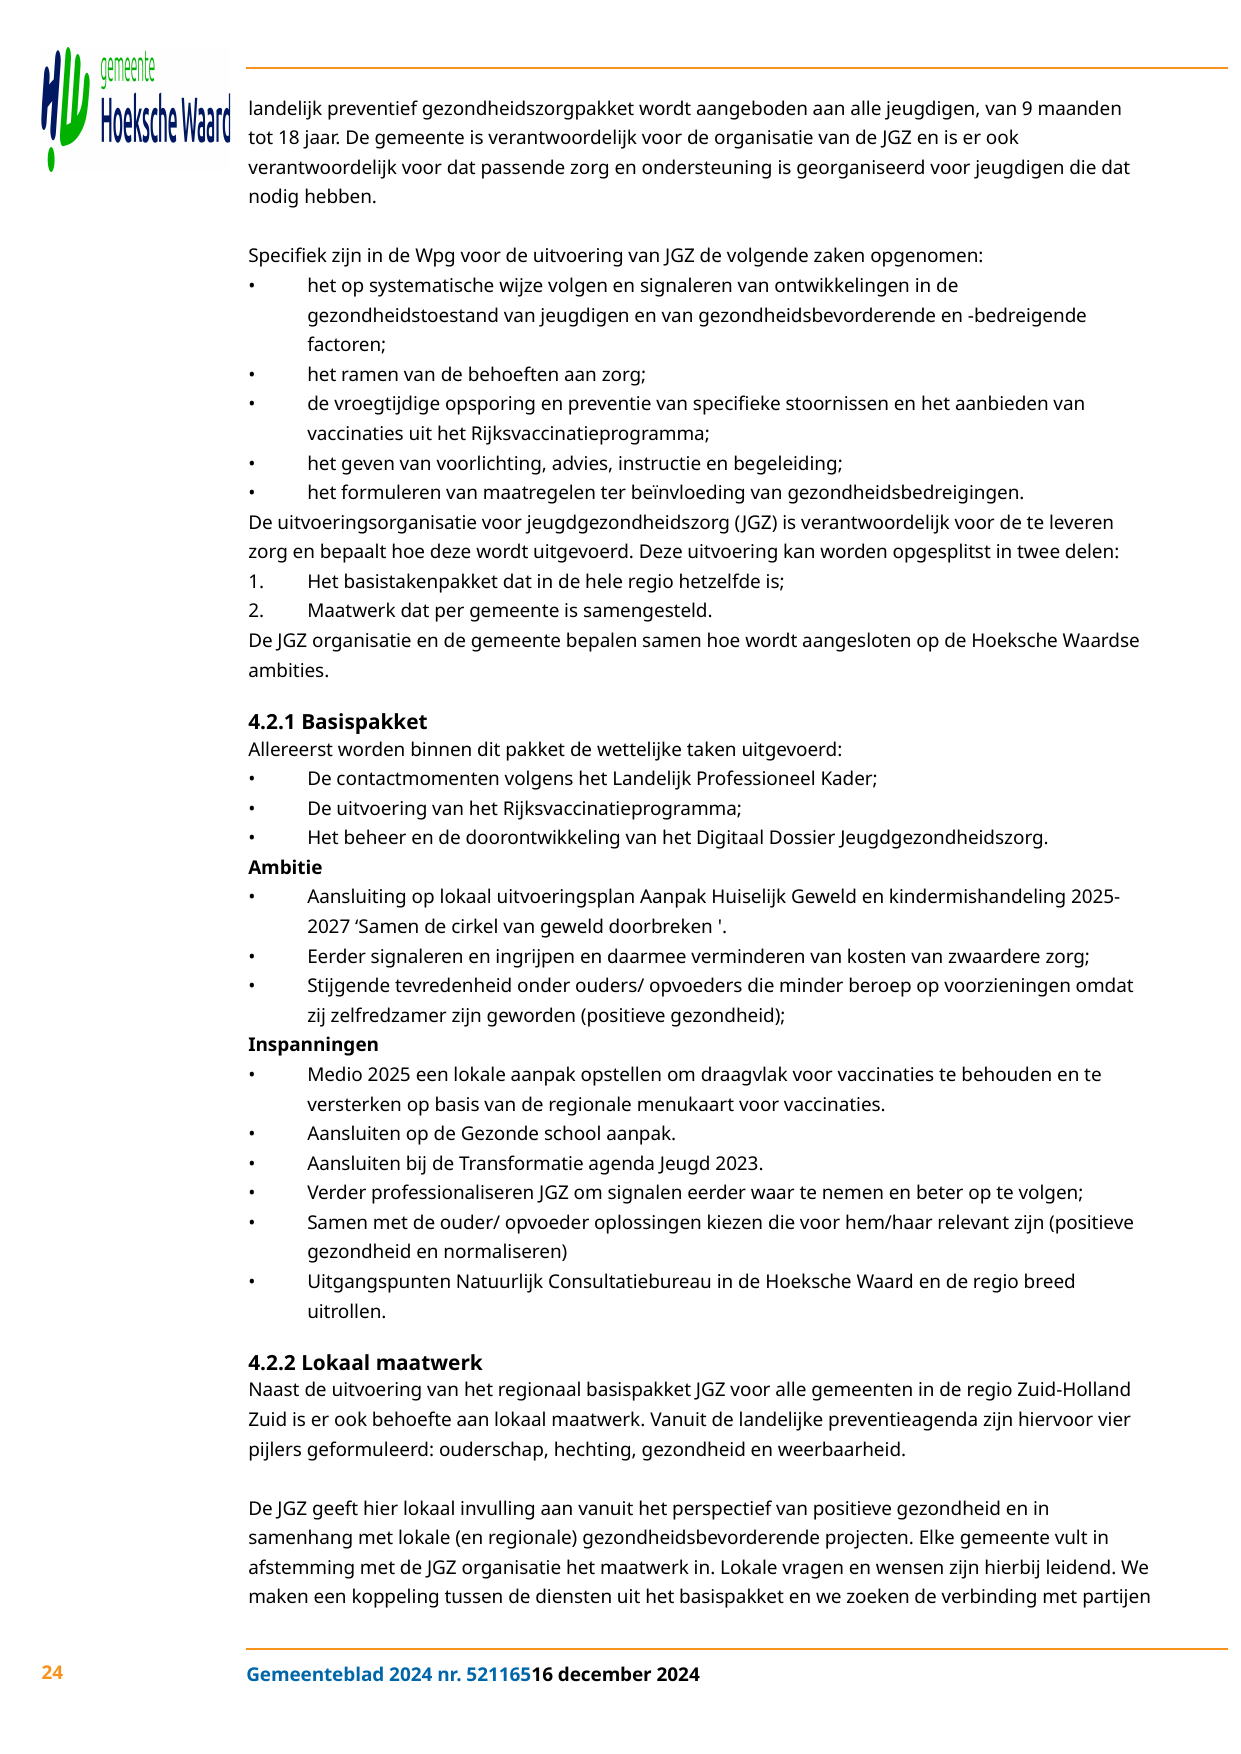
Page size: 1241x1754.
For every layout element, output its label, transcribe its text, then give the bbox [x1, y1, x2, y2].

list Uitgangspunten Natuurlijk Consultatiebureau in de Hoeksche Waard en de regio breed uitrollen. [248, 1268, 1152, 1323]
text De uitvoeringsorganisatie voor jeugdgezondheidszorg (JGZ) is verantwoordelijk voor de te leveren zorg en bepaalt hoe deze wordt uitgevoerd. Deze uitvoering kan worden opgesplitst in twee delen: [248, 509, 1152, 564]
list Aansluiting op lokaal uitvoeringsplan Aanpak Huiselijk Geweld en kindermishandeling 2025-2027 ‘Samen de cirkel van geweld doorbreken '. [248, 884, 1152, 939]
list Samen met de ouder/ opvoeder oplossingen kiezen die voor hem/haar relevant zijn (positieve gezondheid en normaliseren) [248, 1209, 1152, 1264]
text Inspanningen [248, 1032, 1152, 1057]
list het op systematische wijze volgen en signaleren van ontwikkelingen in de gezondheidstoestand van jeugdigen en van gezondheidsbevorderende en -bedreigende factoren; [248, 272, 1152, 357]
list De contactmomenten volgens het Landelijk Professioneel Kader; [248, 765, 1152, 791]
text Allereerst worden binnen dit pakket de wettelijke taken uitgevoerd: [248, 736, 1152, 761]
list de vroegtijdige opsporing en preventie van specifieke stoornissen en het aanbieden van vaccinaties uit het Rijksvaccinatieprogramma; [248, 391, 1152, 446]
text 4.2.2 Lokaal maatwerk [248, 1348, 1152, 1377]
list Aansluiten bij de Transformatie agenda Jeugd 2023. [248, 1150, 1152, 1176]
list het geven van voorlichting, advies, instructie en begeleiding; [248, 450, 1152, 476]
picture [41, 47, 231, 172]
list Stijgende tevredenheid onder ouders/ opvoeders die minder beroep op voorzieningen omdat zij zelfredzamer zijn geworden (positieve gezondheid); [248, 972, 1152, 1028]
list Medio 2025 een lokale aanpak opstellen om draagvlak voor vaccinaties te behouden en te versterken op basis van de regionale menukaart voor vaccinaties. [248, 1061, 1152, 1116]
text Ambitie [248, 854, 1152, 880]
list het formuleren van maatregelen ter beïnvloeding van gezondheidsbedreigingen. [248, 479, 1152, 505]
text De JGZ geeft hier lokaal invulling aan vanuit het perspectief van positieve gezondheid en in samenhang met lokale (en regionale) gezondheidsbevorderende projecten. Elke gemeente vult in afstemming met de JGZ organisatie het maatwerk in. Lokale vragen en wensen zijn hierbij leidend. We maken een koppeling tussen de diensten uit het basispakket en we zoeken de verbinding met partijen [248, 1495, 1152, 1609]
list Aansluiten op de Gezonde school aanpak. [248, 1120, 1152, 1146]
text 4.2.1 Basispakket [248, 707, 1152, 736]
list het ramen van de behoeften aan zorg; [248, 361, 1152, 387]
list Verder professionaliseren JGZ om signalen eerder waar te nemen en beter op te volgen; [248, 1179, 1152, 1205]
text Naast de uitvoering van het regionaal basispakket JGZ voor alle gemeenten in de regio Zuid-Holland Zuid is er ook behoefte aan lokaal maatwerk. Vanuit de landelijke preventieagenda zijn hiervoor vier pijlers geformuleerd: ouderschap, hechting, gezondheid en weerbaarheid. [248, 1377, 1152, 1462]
list Maatwerk dat per gemeente is samengesteld. [248, 598, 1152, 623]
list Het beheer en de doorontwikkeling van het Digitaal Dossier Jeugdgezondheidszorg. [248, 824, 1152, 850]
text De JGZ organisatie en de gemeente bepalen samen hoe wordt aangesloten op de Hoeksche Waardse ambities. [248, 627, 1152, 683]
list De uitvoering van het Rijksvaccinatieprogramma; [248, 795, 1152, 821]
text landelijk preventief gezondheidszorgpakket wordt aangeboden aan alle jeugdigen, van 9 maanden tot 18 jaar. De gemeente is verantwoordelijk voor de organisatie van de JGZ en is er ook verantwoordelijk voor dat passende zorg en ondersteuning is georganiseerd voor jeugdigen die dat nodig hebben. [248, 95, 1152, 209]
text Specifiek zijn in de Wpg voor de uitvoering van JGZ de volgende zaken opgenomen: [248, 243, 1152, 268]
list Het basistakenpakket dat in de hele regio hetzelfde is; [248, 568, 1152, 594]
list Eerder signaleren en ingrijpen en daarmee verminderen van kosten van zwaardere zorg; [248, 943, 1152, 968]
